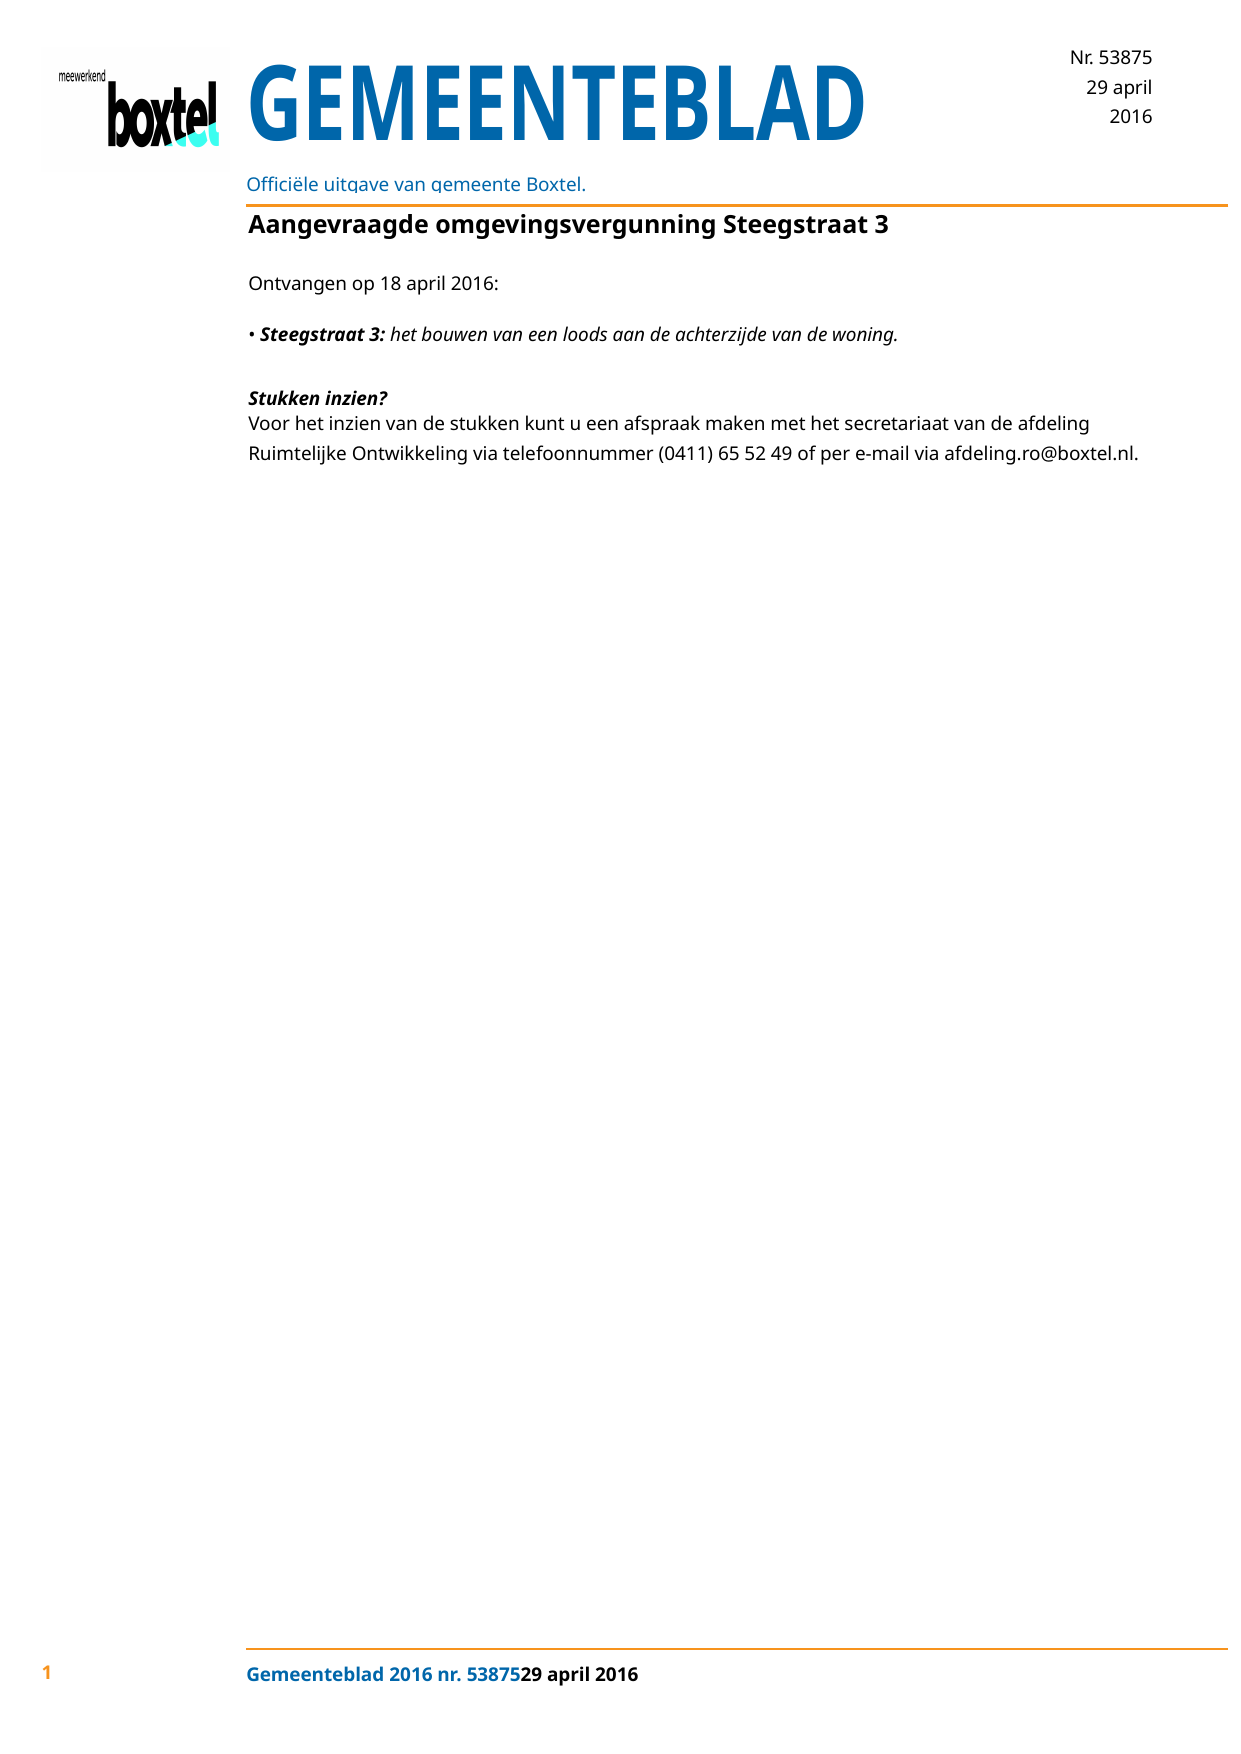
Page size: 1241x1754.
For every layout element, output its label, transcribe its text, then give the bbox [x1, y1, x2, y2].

text Ontvangen op 18 april 2016: [248, 270, 1152, 296]
text Aangevraagde omgevingsvergunning Steegstraat 3 [248, 207, 1152, 241]
text Voor het inzien van de stukken kunt u een afspraak maken met het secretariaat van de afdeling Ruimtelijke Ontwikkeling via telefoonnummer (0411) 65 52 49 of per e-mail via afdeling.ro@boxtel.nl. [248, 410, 1152, 466]
picture [41, 47, 231, 172]
text Stukken inzien? [248, 385, 1152, 410]
text • Steegstraat 3: het bouwen van een loods aan de achterzijde van de woning. [248, 321, 1152, 346]
